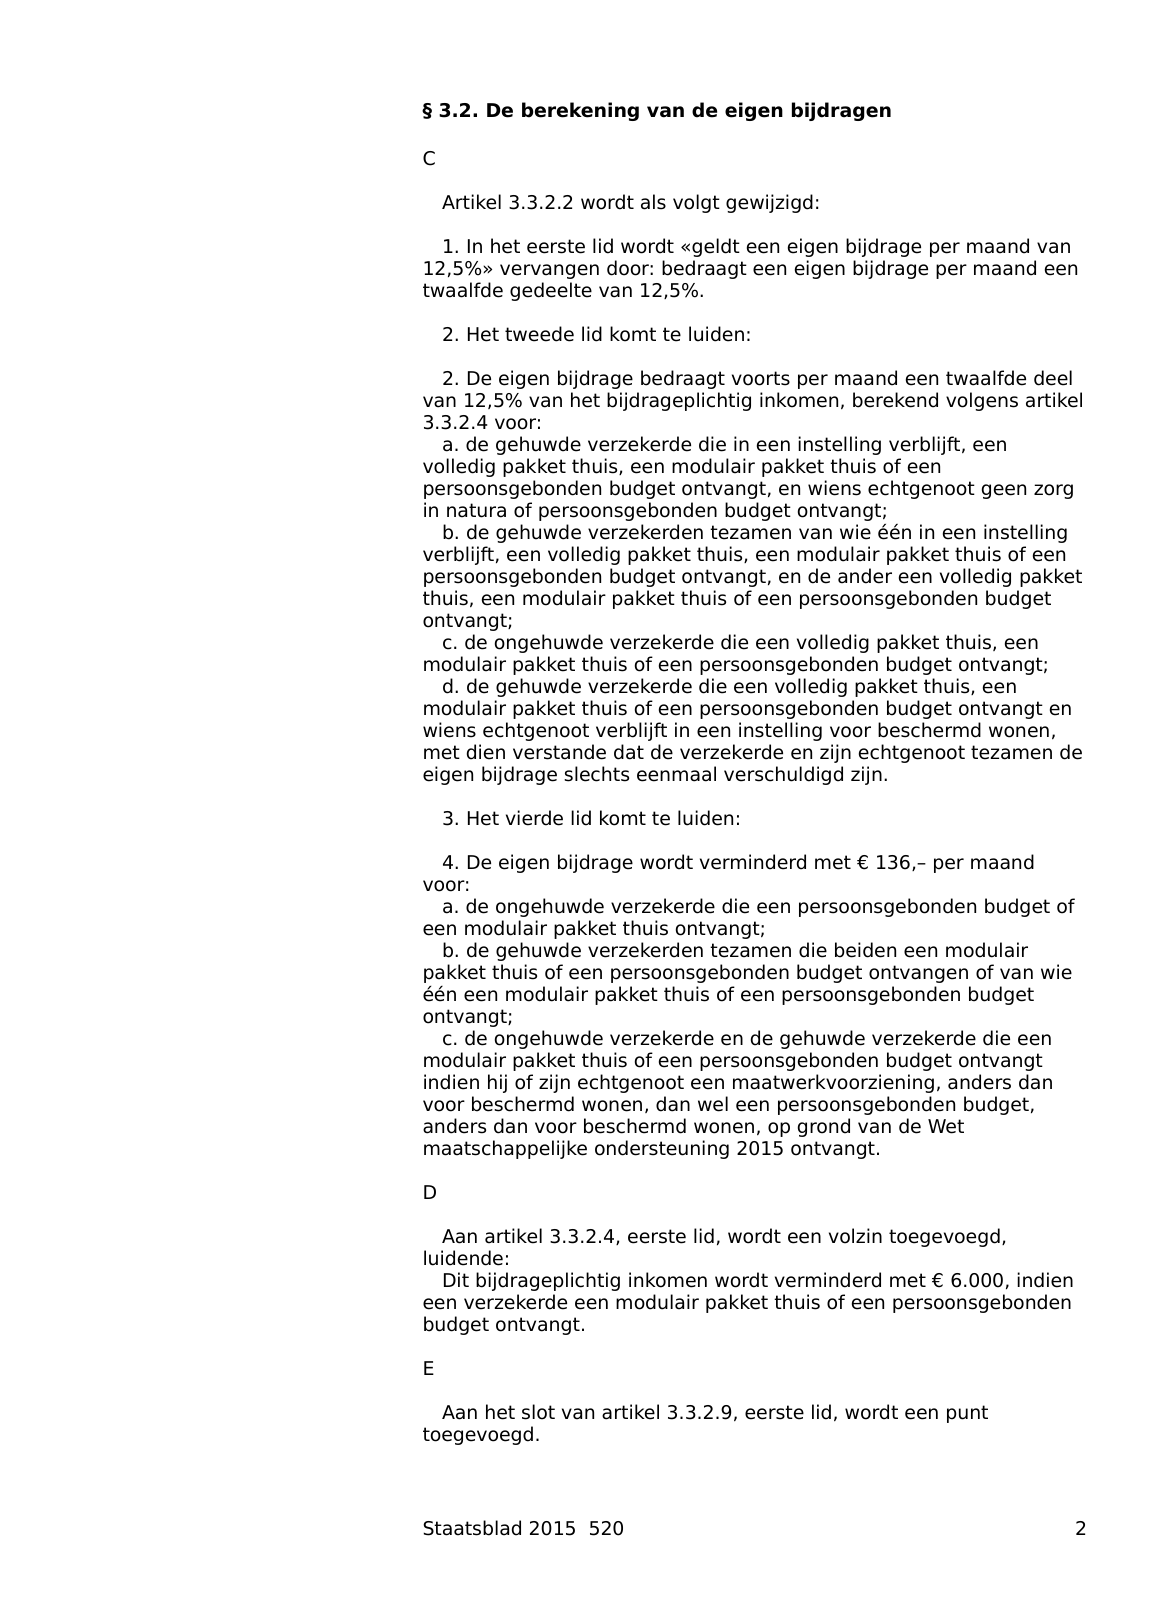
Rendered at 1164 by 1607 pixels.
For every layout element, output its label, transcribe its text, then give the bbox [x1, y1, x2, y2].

text Aan artikel 3.3.2.4, eerste lid, wordt een volzin toegevoegd, luidende: [422, 1226, 1087, 1270]
text c. de ongehuwde verzekerde die een volledig pakket thuis, een modulair pakket thuis of een persoonsgebonden budget ontvangt; [422, 632, 1087, 676]
text Artikel 3.3.2.2 wordt als volgt gewijzigd: [422, 192, 1087, 213]
subtitle § 3.2. De berekening van de eigen bijdragen [422, 100, 1087, 122]
text 2. De eigen bijdrage bedraagt voorts per maand een twaalfde deel van 12,5% van het bijdrageplichtig inkomen, berekend volgens artikel 3.3.2.4 voor: [422, 368, 1087, 434]
text C [422, 147, 1087, 169]
text 1. In het eerste lid wordt «geldt een eigen bijdrage per maand van 12,5%» vervangen door: bedraagt een eigen bijdrage per maand een twaalfde gedeelte van 12,5%. [422, 236, 1087, 302]
text Dit bijdrageplichtig inkomen wordt verminderd met € 6.000, indien een verzekerde een modulair pakket thuis of een persoonsgebonden budget ontvangt. [422, 1270, 1087, 1336]
text Aan het slot van artikel 3.3.2.9, eerste lid, wordt een punt toegevoegd. [422, 1402, 1087, 1446]
text 4. De eigen bijdrage wordt verminderd met € 136,– per maand voor: [422, 852, 1087, 896]
text c. de ongehuwde verzekerde en de gehuwde verzekerde die een modulair pakket thuis of een persoonsgebonden budget ontvangt indien hij of zijn echtgenoot een maatwerkvoorziening, anders dan voor beschermd wonen, dan wel een persoonsgebonden budget, anders dan voor beschermd wonen, op grond van de Wet maatschappelijke ondersteuning 2015 ontvangt. [422, 1028, 1087, 1160]
text d. de gehuwde verzekerde die een volledig pakket thuis, een modulair pakket thuis of een persoonsgebonden budget ontvangt en wiens echtgenoot verblijft in een instelling voor beschermd wonen, met dien verstande dat de verzekerde en zijn echtgenoot tezamen de eigen bijdrage slechts eenmaal verschuldigd zijn. [422, 676, 1087, 786]
text D [422, 1182, 1087, 1204]
text b. de gehuwde verzekerden tezamen die beiden een modulair pakket thuis of een persoonsgebonden budget ontvangen of van wie één een modulair pakket thuis of een persoonsgebonden budget ontvangt; [422, 940, 1087, 1028]
text 3. Het vierde lid komt te luiden: [422, 808, 1087, 830]
text 2. Het tweede lid komt te luiden: [422, 324, 1087, 346]
text E [422, 1358, 1087, 1380]
text a. de gehuwde verzekerde die in een instelling verblijft, een volledig pakket thuis, een modulair pakket thuis of een persoonsgebonden budget ontvangt, en wiens echtgenoot geen zorg in natura of persoonsgebonden budget ontvangt; [422, 434, 1087, 522]
text b. de gehuwde verzekerden tezamen van wie één in een instelling verblijft, een volledig pakket thuis, een modulair pakket thuis of een persoonsgebonden budget ontvangt, en de ander een volledig pakket thuis, een modulair pakket thuis of een persoonsgebonden budget ontvangt; [422, 522, 1087, 632]
text a. de ongehuwde verzekerde die een persoonsgebonden budget of een modulair pakket thuis ontvangt; [422, 896, 1087, 940]
